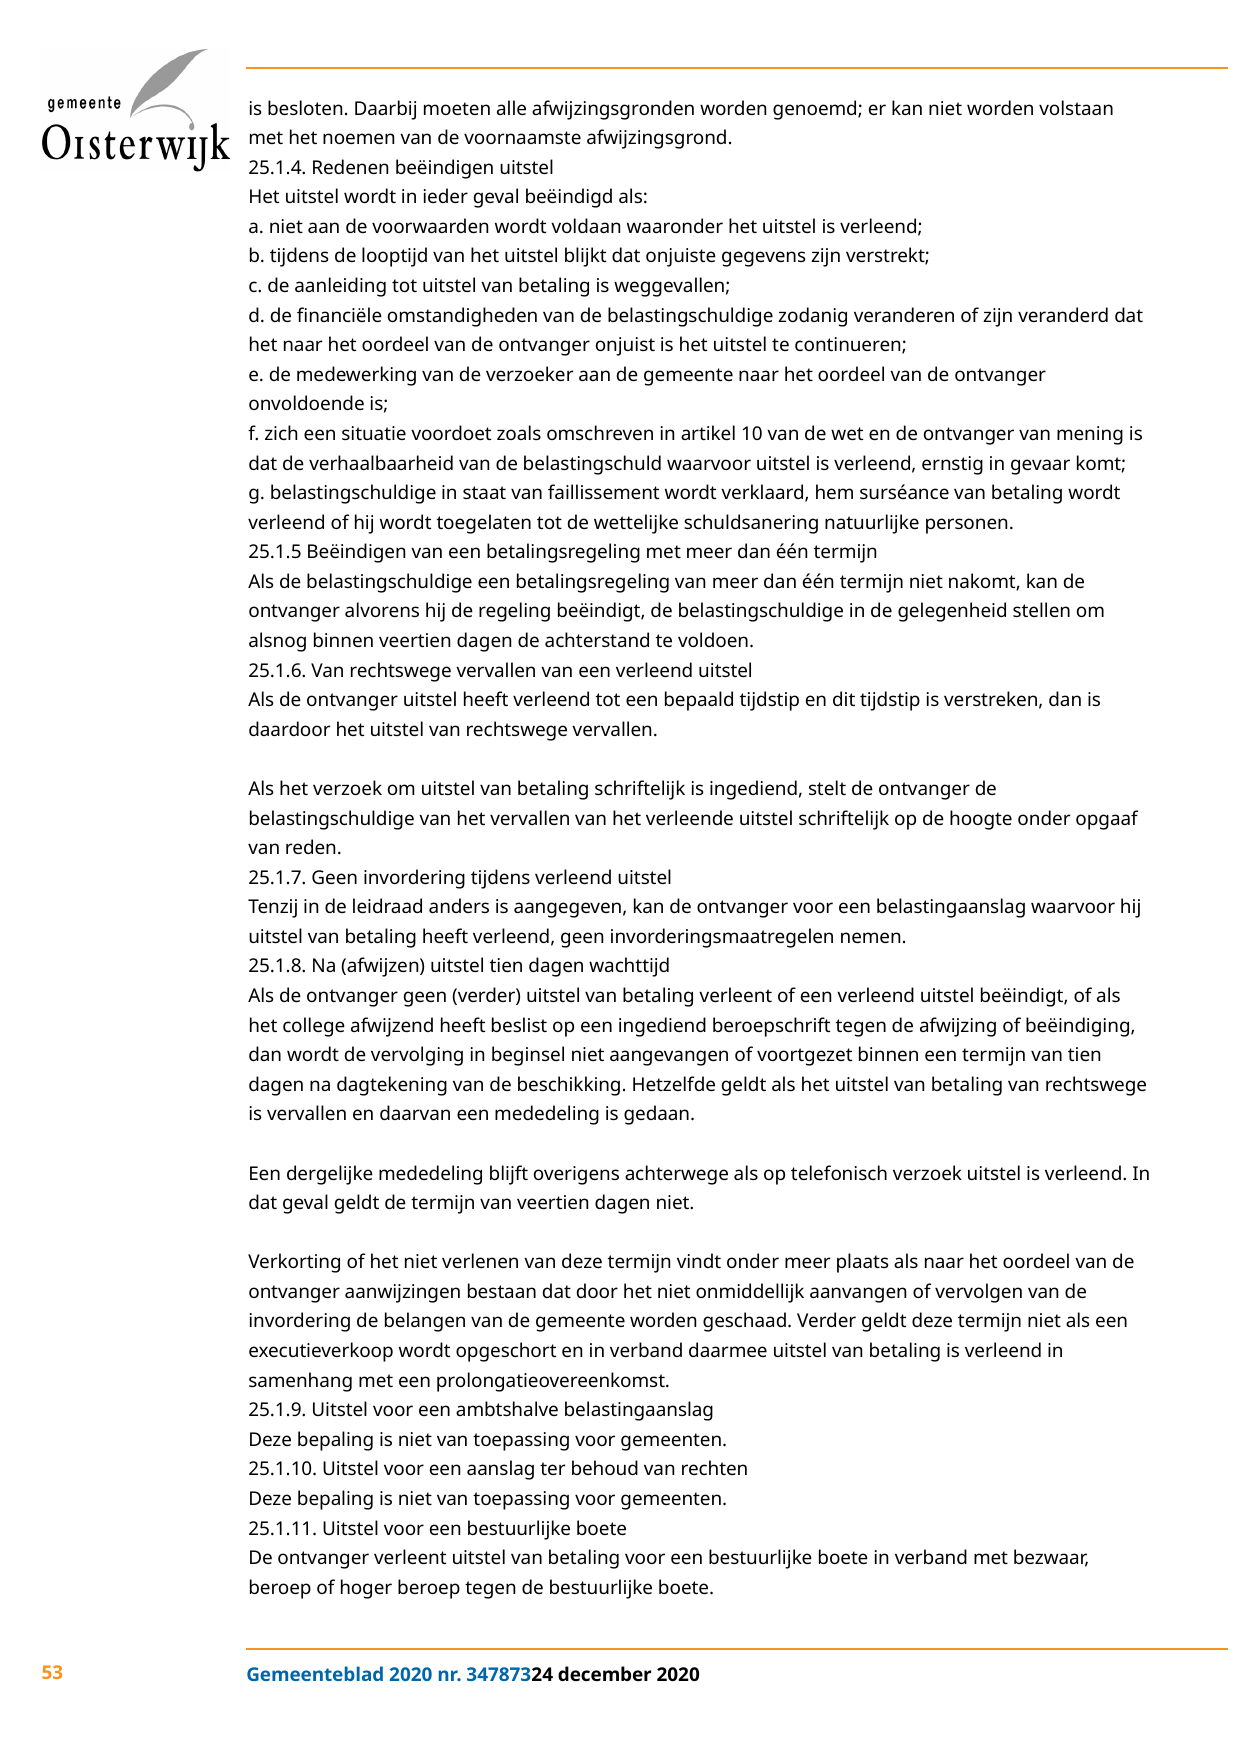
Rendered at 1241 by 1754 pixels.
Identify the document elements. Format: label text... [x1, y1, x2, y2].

text 25.1.4. Redenen beëindigen uitstel [248, 154, 1152, 180]
text Het uitstel wordt in ieder geval beëindigd als: [248, 183, 1152, 209]
text b. tijdens de looptijd van het uitstel blijkt dat onjuiste gegevens zijn verstrekt; [248, 243, 1152, 268]
text a. niet aan de voorwaarden wordt voldaan waaronder het uitstel is verleend; [248, 213, 1152, 239]
text Als de ontvanger geen (verder) uitstel van betaling verleent of een verleend uitstel beëindigt, of als het college afwijzend heeft beslist op een ingediend beroepschrift tegen de afwijzing of beëindiging, dan wordt de vervolging in beginsel niet aangevangen of voortgezet binnen een termijn van tien dagen na dagtekening van de beschikking. Hetzelfde geldt als het uitstel van betaling van rechtswege is vervallen en daarvan een mededeling is gedaan. [248, 982, 1152, 1126]
text Als de belastingschuldige een betalingsregeling van meer dan één termijn niet nakomt, kan de ontvanger alvorens hij de regeling beëindigt, de belastingschuldige in de gelegenheid stellen om alsnog binnen veertien dagen de achterstand te voldoen. [248, 568, 1152, 653]
text Deze bepaling is niet van toepassing voor gemeenten. [248, 1485, 1152, 1511]
text g. belastingschuldige in staat van faillissement wordt verklaard, hem surséance van betaling wordt verleend of hij wordt toegelaten tot de wettelijke schuldsanering natuurlijke personen. [248, 479, 1152, 535]
text Als het verzoek om uitstel van betaling schriftelijk is ingediend, stelt de ontvanger de belastingschuldige van het vervallen van het verleende uitstel schriftelijk op de hoogte onder opgaaf van reden. [248, 775, 1152, 860]
picture [41, 47, 231, 172]
text c. de aanleiding tot uitstel van betaling is weggevallen; [248, 272, 1152, 298]
text d. de financiële omstandigheden van de belastingschuldige zodanig veranderen of zijn veranderd dat het naar het oordeel van de ontvanger onjuist is het uitstel te continueren; [248, 302, 1152, 357]
text 25.1.8. Na (afwijzen) uitstel tien dagen wachttijd [248, 953, 1152, 978]
text 25.1.10. Uitstel voor een aanslag ter behoud van rechten [248, 1456, 1152, 1481]
text 25.1.9. Uitstel voor een ambtshalve belastingaanslag [248, 1396, 1152, 1422]
text 25.1.7. Geen invordering tijdens verleend uitstel [248, 864, 1152, 890]
text f. zich een situatie voordoet zoals omschreven in artikel 10 van de wet en de ontvanger van mening is dat de verhaalbaarheid van de belastingschuld waarvoor uitstel is verleend, ernstig in gevaar komt; [248, 420, 1152, 476]
text 25.1.5 Beëindigen van een betalingsregeling met meer dan één termijn [248, 538, 1152, 564]
text 25.1.11. Uitstel voor een bestuurlijke boete [248, 1515, 1152, 1541]
text Deze bepaling is niet van toepassing voor gemeenten. [248, 1426, 1152, 1452]
text Verkorting of het niet verlenen van deze termijn vindt onder meer plaats als naar het oordeel van de ontvanger aanwijzingen bestaan dat door het niet onmiddellijk aanvangen of vervolgen van de invordering de belangen van de gemeente worden geschaad. Verder geldt deze termijn niet als een executieverkoop wordt opgeschort en in verband daarmee uitstel van betaling is verleend in samenhang met een prolongatieovereenkomst. [248, 1248, 1152, 1393]
text is besloten. Daarbij moeten alle afwijzingsgronden worden genoemd; er kan niet worden volstaan met het noemen van de voornaamste afwijzingsgrond. [248, 95, 1152, 150]
text Tenzij in de leidraad anders is aangegeven, kan de ontvanger voor een belastingaanslag waarvoor hij uitstel van betaling heeft verleend, geen invorderingsmaatregelen nemen. [248, 893, 1152, 949]
text Als de ontvanger uitstel heeft verleend tot een bepaald tijdstip en dit tijdstip is verstreken, dan is daardoor het uitstel van rechtswege vervallen. [248, 686, 1152, 742]
text 25.1.6. Van rechtswege vervallen van een verleend uitstel [248, 657, 1152, 683]
text De ontvanger verleent uitstel van betaling voor een bestuurlijke boete in verband met bezwaar, beroep of hoger beroep tegen de bestuurlijke boete. [248, 1544, 1152, 1600]
text Een dergelijke mededeling blijft overigens achterwege als op telefonisch verzoek uitstel is verleend. In dat geval geldt de termijn van veertien dagen niet. [248, 1160, 1152, 1215]
text e. de medewerking van de verzoeker aan de gemeente naar het oordeel van de ontvanger onvoldoende is; [248, 361, 1152, 416]
